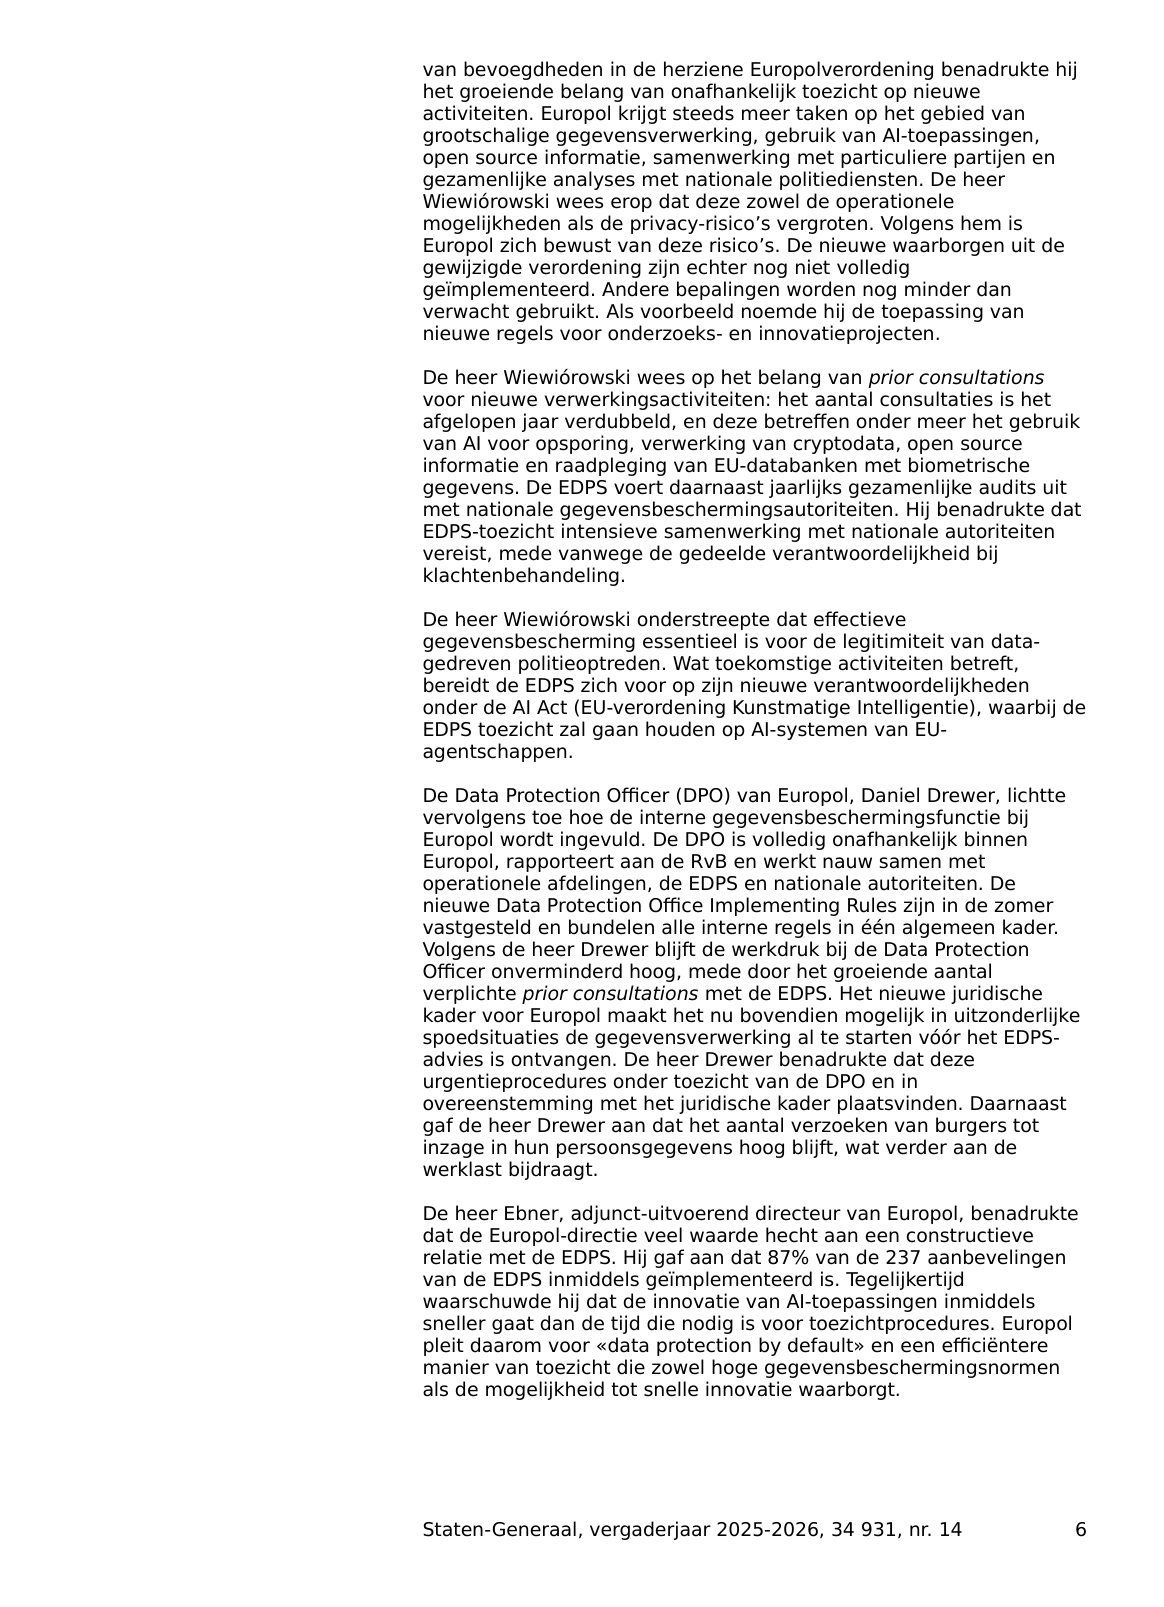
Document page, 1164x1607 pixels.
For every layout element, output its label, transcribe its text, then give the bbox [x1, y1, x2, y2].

text De heer Ebner, adjunct-uitvoerend directeur van Europol, benadrukte dat de Europol-directie veel waarde hecht aan een constructieve relatie met de EDPS. Hij gaf aan dat 87% van de 237 aanbevelingen van de EDPS inmiddels geïmplementeerd is. Tegelijkertijd waarschuwde hij dat de innovatie van AI-toepassingen inmiddels sneller gaat dan de tijd die nodig is voor toezichtprocedures. Europol pleit daarom voor «data protection by default» en een efficiëntere manier van toezicht die zowel hoge gegevensbeschermingsnormen als de mogelijkheid tot snelle innovatie waarborgt. [422, 1203, 1087, 1401]
text van bevoegdheden in de herziene Europolverordening benadrukte hij het groeiende belang van onafhankelijk toezicht op nieuwe activiteiten. Europol krijgt steeds meer taken op het gebied van grootschalige gegevensverwerking, gebruik van AI-toepassingen, open source informatie, samenwerking met particuliere partijen en gezamenlijke analyses met nationale politiediensten. De heer Wiewiórowski wees erop dat deze zowel de operationele mogelijkheden als de privacy-risico’s vergroten. Volgens hem is Europol zich bewust van deze risico’s. De nieuwe waarborgen uit de gewijzigde verordening zijn echter nog niet volledig geïmplementeerd. Andere bepalingen worden nog minder dan verwacht gebruikt. Als voorbeeld noemde hij de toepassing van nieuwe regels voor onderzoeks- en innovatieprojecten. [422, 59, 1087, 345]
text De Data Protection Officer (DPO) van Europol, Daniel Drewer, lichtte vervolgens toe hoe de interne gegevensbeschermingsfunctie bij Europol wordt ingevuld. De DPO is volledig onafhankelijk binnen Europol, rapporteert aan de RvB en werkt nauw samen met operationele afdelingen, de EDPS en nationale autoriteiten. De nieuwe Data Protection Office Implementing Rules zijn in de zomer vastgesteld en bundelen alle interne regels in één algemeen kader. Volgens de heer Drewer blijft de werkdruk bij de Data Protection Officer onverminderd hoog, mede door het groeiende aantal verplichte prior consultations met de EDPS. Het nieuwe juridische kader voor Europol maakt het nu bovendien mogelijk in uitzonderlijke spoedsituaties de gegevensverwerking al te starten vóór het EDPS-advies is ontvangen. De heer Drewer benadrukte dat deze urgentieprocedures onder toezicht van de DPO en in overeenstemming met het juridische kader plaatsvinden. Daarnaast gaf de heer Drewer aan dat het aantal verzoeken van burgers tot inzage in hun persoonsgegevens hoog blijft, wat verder aan de werklast bijdraagt. [422, 785, 1087, 1181]
text De heer Wiewiórowski wees op het belang van prior consultations voor nieuwe verwerkingsactiviteiten: het aantal consultaties is het afgelopen jaar verdubbeld, en deze betreffen onder meer het gebruik van AI voor opsporing, verwerking van cryptodata, open source informatie en raadpleging van EU-databanken met biometrische gegevens. De EDPS voert daarnaast jaarlijks gezamenlijke audits uit met nationale gegevensbeschermingsautoriteiten. Hij benadrukte dat EDPS-toezicht intensieve samenwerking met nationale autoriteiten vereist, mede vanwege de gedeelde verantwoordelijkheid bij klachtenbehandeling. [422, 367, 1087, 587]
text De heer Wiewiórowski onderstreepte dat effectieve gegevensbescherming essentieel is voor de legitimiteit van data-gedreven politieoptreden. Wat toekomstige activiteiten betreft, bereidt de EDPS zich voor op zijn nieuwe verantwoordelijkheden onder de AI Act (EU-verordening Kunstmatige Intelligentie), waarbij de EDPS toezicht zal gaan houden op AI-systemen van EU-agentschappen. [422, 609, 1087, 763]
